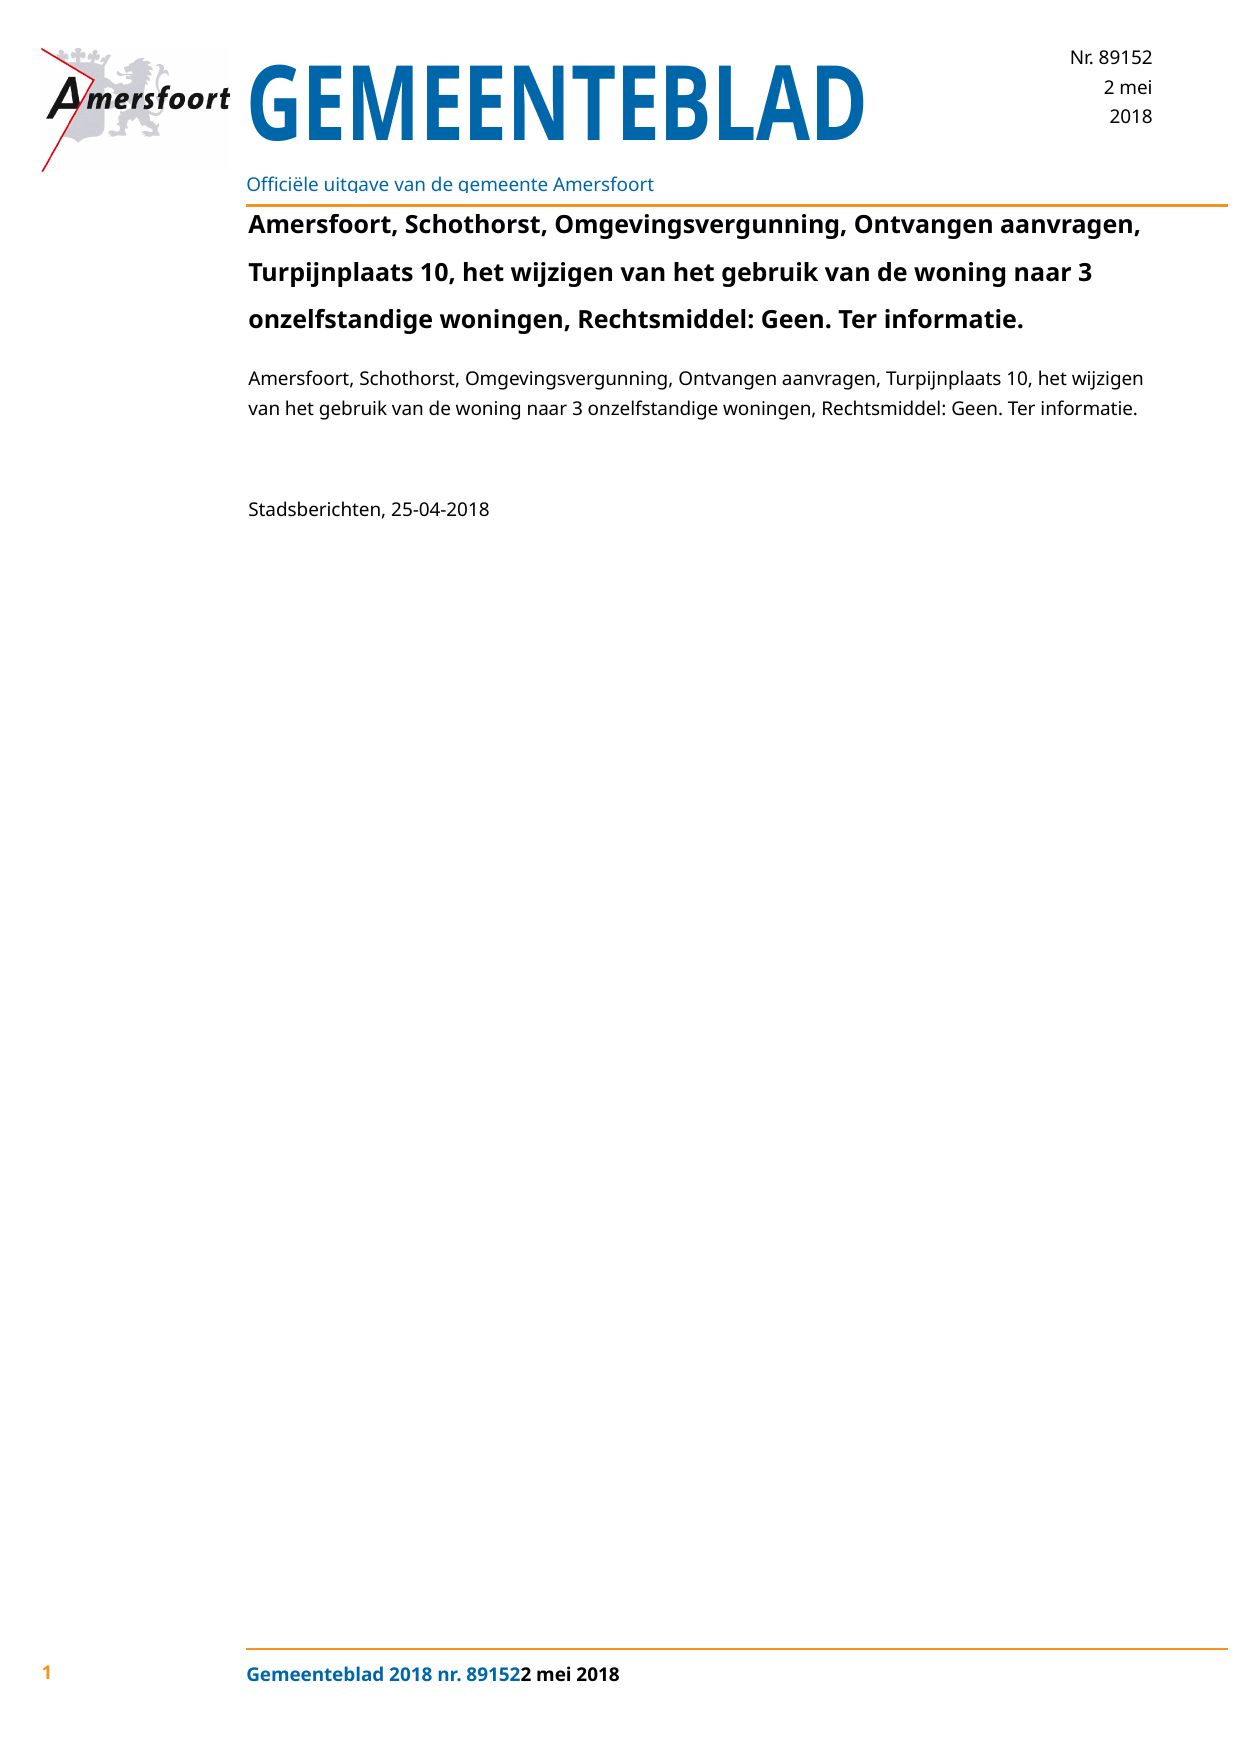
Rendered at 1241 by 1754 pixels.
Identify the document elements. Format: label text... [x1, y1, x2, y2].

text Amersfoort, Schothorst, Omgevingsvergunning, Ontvangen aanvragen, Turpijnplaats 10, het wijzigen van het gebruik van de woning naar 3 onzelfstandige woningen, Rechtsmiddel: Geen. Ter informatie. [248, 366, 1152, 421]
text Amersfoort, Schothorst, Omgevingsvergunning, Ontvangen aanvragen, Turpijnplaats 10, het wijzigen van het gebruik van de woning naar 3 onzelfstandige woningen, Rechtsmiddel: Geen. Ter informatie. [248, 207, 1152, 336]
picture [41, 47, 231, 172]
text Stadsberichten, 25-04-2018 [248, 496, 1152, 522]
